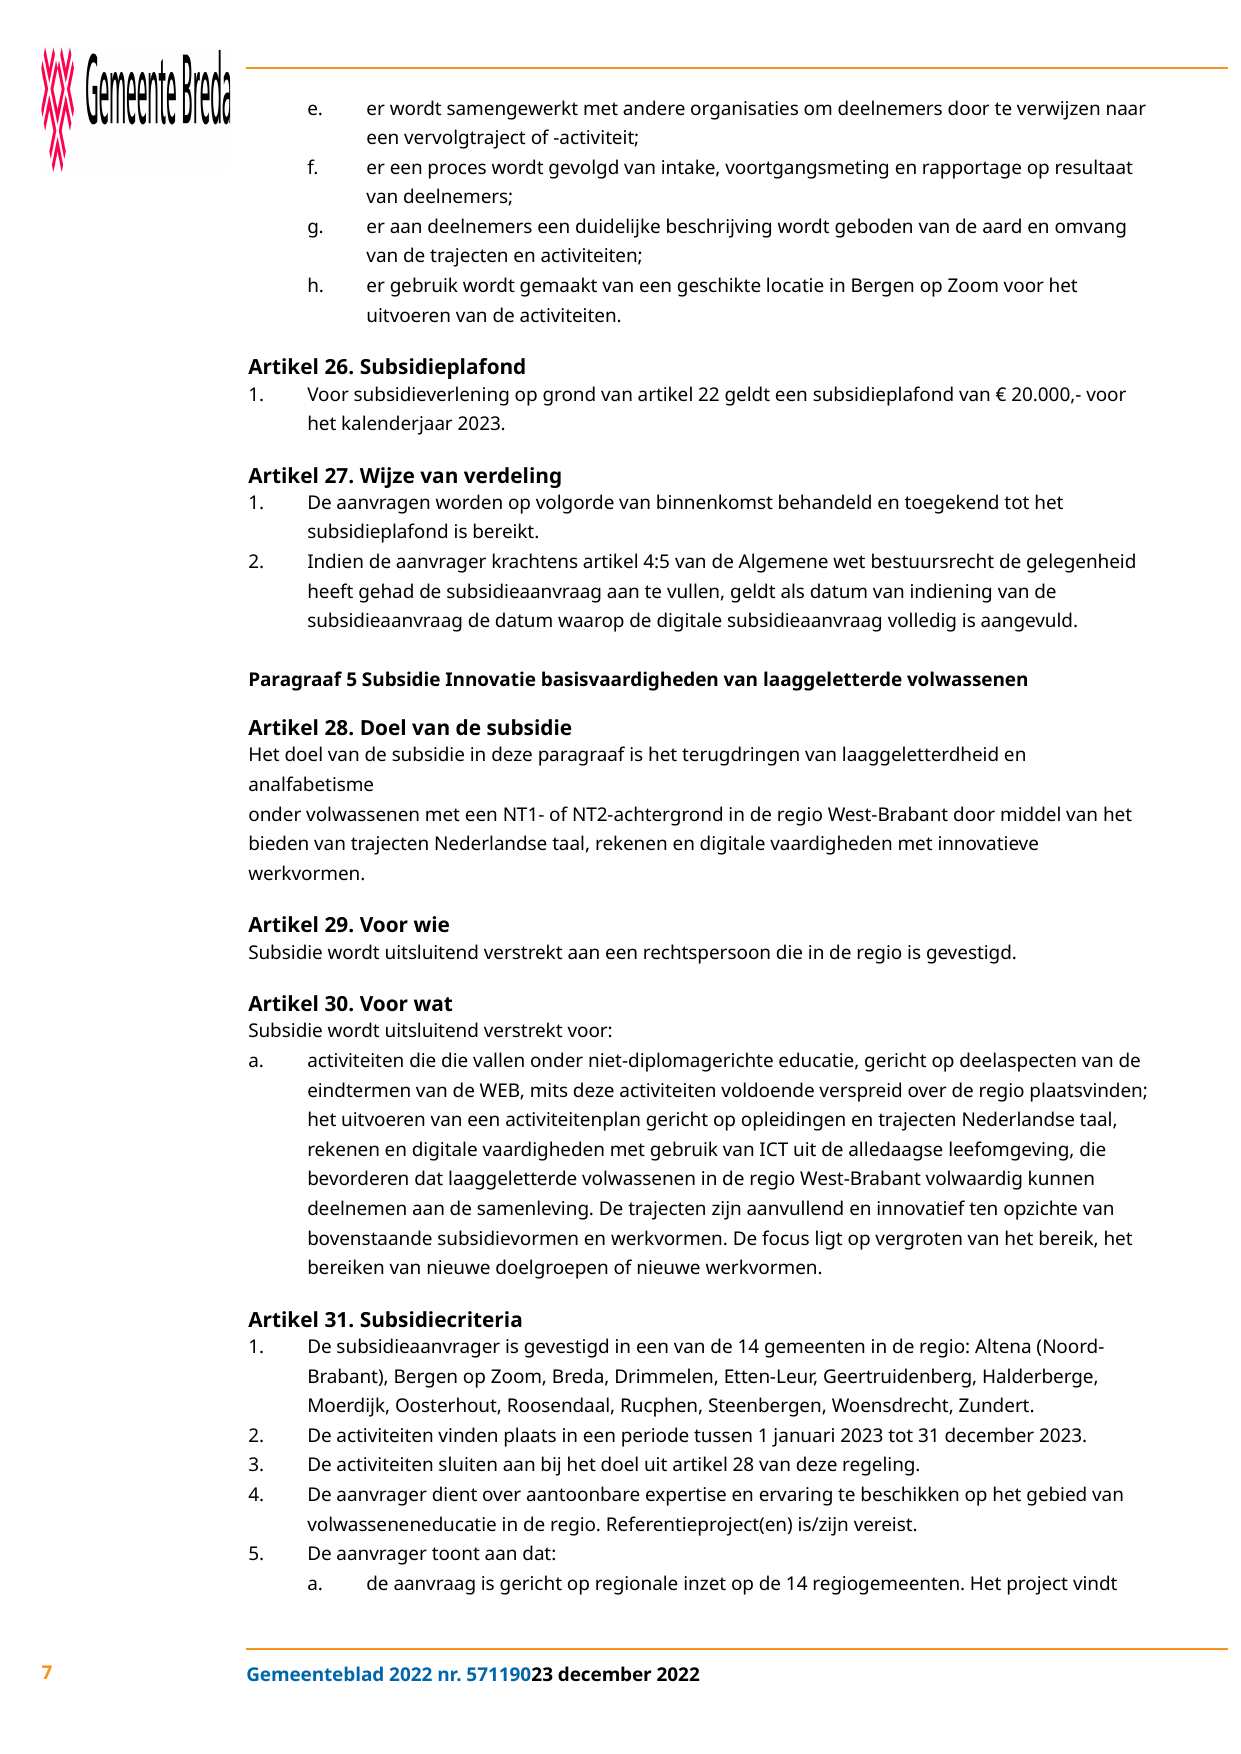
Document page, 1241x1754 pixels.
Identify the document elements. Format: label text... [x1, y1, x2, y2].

list Voor subsidieverlening op grond van artikel 22 geldt een subsidieplafond van € 20.000,- voor het kalenderjaar 2023. [248, 381, 1152, 436]
list er aan deelnemers een duidelijke beschrijving wordt geboden van de aard en omvang van de trajecten en activiteiten; [307, 213, 1152, 268]
text Artikel 26. Subsidieplafond [248, 352, 1152, 381]
list er wordt samengewerkt met andere organisaties om deelnemers door te verwijzen naar een vervolgtraject of -activiteit; [307, 95, 1152, 150]
text Paragraaf 5 Subsidie Innovatie basisvaardigheden van laaggeletterde volwassenen [248, 667, 1152, 692]
text Subsidie wordt uitsluitend verstrekt aan een rechtspersoon die in de regio is gevestigd. [248, 939, 1152, 964]
list De aanvragen worden op volgorde van binnenkomst behandeld en toegekend tot het subsidieplafond is bereikt. [248, 489, 1152, 544]
list De subsidieaanvrager is gevestigd in een van de 14 gemeenten in de regio: Altena (Noord-Brabant), Bergen op Zoom, Breda, Drimmelen, Etten-Leur, Geertruidenberg, Halderberge, Moerdijk, Oosterhout, Roosendaal, Rucphen, Steenbergen, Woensdrecht, Zundert. [248, 1333, 1152, 1418]
list Indien de aanvrager krachtens artikel 4:5 van de Algemene wet bestuursrecht de gelegenheid heeft gehad de subsidieaanvraag aan te vullen, geldt als datum van indiening van de subsidieaanvraag de datum waarop de digitale subsidieaanvraag volledig is aangevuld. [248, 548, 1152, 633]
list activiteiten die die vallen onder niet-diplomagerichte educatie, gericht op deelaspecten van de eindtermen van de WEB, mits deze activiteiten voldoende verspreid over de regio plaatsvinden; het uitvoeren van een activiteitenplan gericht op opleidingen en trajecten Nederlandse taal, rekenen en digitale vaardigheden met gebruik van ICT uit de alledaagse leefomgeving, die bevorderen dat laaggeletterde volwassenen in de regio West-Brabant volwaardig kunnen deelnemen aan de samenleving. De trajecten zijn aanvullend en innovatief ten opzichte van bovenstaande subsidievormen en werkvormen. De focus ligt op vergroten van het bereik, het bereiken van nieuwe doelgroepen of nieuwe werkvormen. [248, 1047, 1152, 1280]
text Artikel 28. Doel van de subsidie [248, 713, 1152, 742]
list de aanvraag is gericht op regionale inzet op de 14 regiogemeenten. Het project vindt [307, 1570, 1152, 1596]
list De activiteiten sluiten aan bij het doel uit artikel 28 van deze regeling. [248, 1452, 1152, 1477]
text Subsidie wordt uitsluitend verstrekt voor: [248, 1018, 1152, 1043]
text Artikel 27. Wijze van verdeling [248, 461, 1152, 489]
text Artikel 29. Voor wie [248, 910, 1152, 939]
list De aanvrager dient over aantoonbare expertise en ervaring te beschikken op het gebied van volwasseneneducatie in de regio. Referentieproject(en) is/zijn vereist. [248, 1481, 1152, 1536]
list De activiteiten vinden plaats in een periode tussen 1 januari 2023 tot 31 december 2023. [248, 1422, 1152, 1448]
list De aanvrager toont aan dat: [248, 1540, 1152, 1566]
text Het doel van de subsidie in deze paragraaf is het terugdringen van laaggeletterdheid en analfabetisme [248, 742, 1152, 797]
text Artikel 30. Voor wat [248, 989, 1152, 1018]
picture [41, 47, 231, 172]
list er een proces wordt gevolgd van intake, voortgangsmeting en rapportage op resultaat van deelnemers; [307, 154, 1152, 209]
text onder volwassenen met een NT1- of NT2-achtergrond in de regio West-Brabant door middel van het bieden van trajecten Nederlandse taal, rekenen en digitale vaardigheden met innovatieve werkvormen. [248, 801, 1152, 886]
text Artikel 31. Subsidiecriteria [248, 1305, 1152, 1333]
list er gebruik wordt gemaakt van een geschikte locatie in Bergen op Zoom voor het uitvoeren van de activiteiten. [307, 272, 1152, 328]
